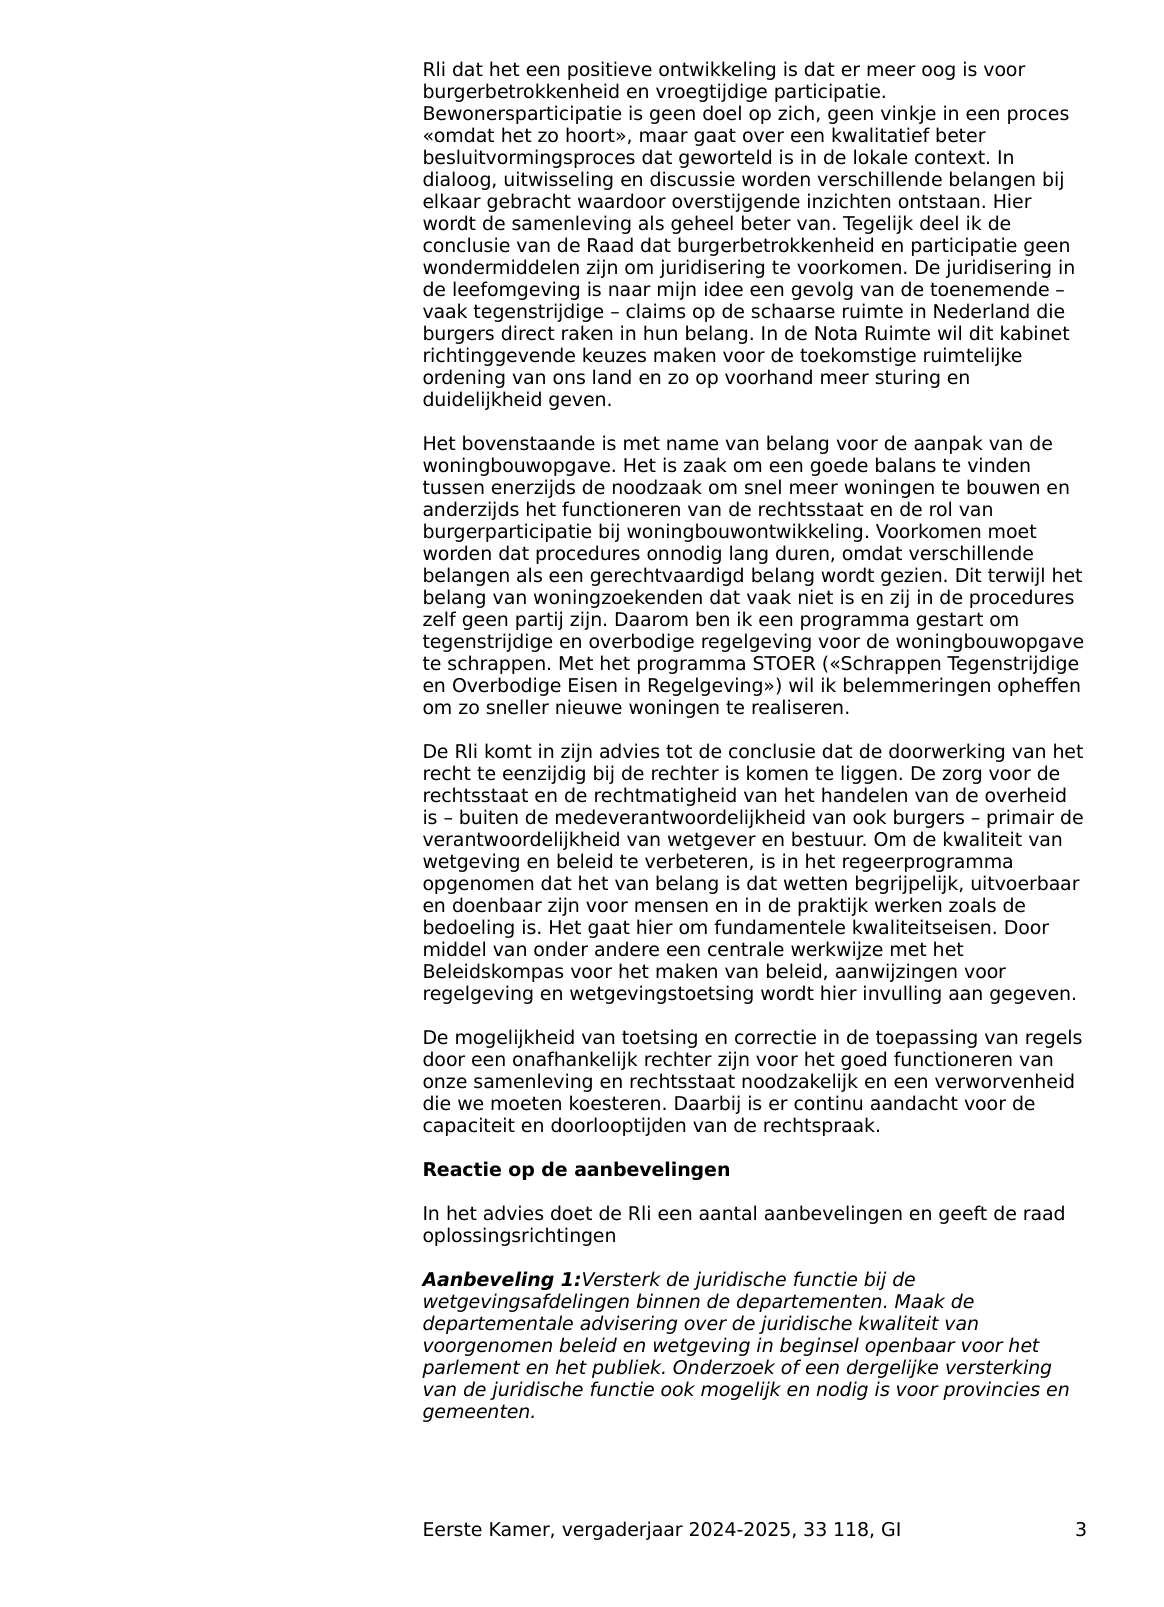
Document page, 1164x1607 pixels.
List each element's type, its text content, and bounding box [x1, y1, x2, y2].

text De mogelijkheid van toetsing en correctie in de toepassing van regels door een onafhankelijk rechter zijn voor het goed functioneren van onze samenleving en rechtsstaat noodzakelijk en een verworvenheid die we moeten koesteren. Daarbij is er continu aandacht voor de capaciteit en doorlooptijden van de rechtspraak. [422, 1027, 1087, 1137]
text De Rli komt in zijn advies tot de conclusie dat de doorwerking van het recht te eenzijdig bij de rechter is komen te liggen. De zorg voor de rechtsstaat en de rechtmatigheid van het handelen van de overheid is – buiten de medeverantwoordelijkheid van ook burgers – primair de verantwoordelijkheid van wetgever en bestuur. Om de kwaliteit van wetgeving en beleid te verbeteren, is in het regeerprogramma opgenomen dat het van belang is dat wetten begrijpelijk, uitvoerbaar en doenbaar zijn voor mensen en in de praktijk werken zoals de bedoeling is. Het gaat hier om fundamentele kwaliteitseisen. Door middel van onder andere een centrale werkwijze met het Beleidskompas voor het maken van beleid, aanwijzingen voor regelgeving en wetgevingstoetsing wordt hier invulling aan gegeven. [422, 741, 1087, 1004]
text In het advies doet de Rli een aantal aanbevelingen en geeft de raad oplossingsrichtingen [422, 1203, 1087, 1247]
subtitle Reactie op de aanbevelingen [422, 1159, 1087, 1181]
text Rli dat het een positieve ontwikkeling is dat er meer oog is voor burgerbetrokkenheid en vroegtijdige participatie. Bewonersparticipatie is geen doel op zich, geen vinkje in een proces «omdat het zo hoort», maar gaat over een kwalitatief beter besluitvormingsproces dat geworteld is in de lokale context. In dialoog, uitwisseling en discussie worden verschillende belangen bij elkaar gebracht waardoor overstijgende inzichten ontstaan. Hier wordt de samenleving als geheel beter van. Tegelijk deel ik de conclusie van de Raad dat burgerbetrokkenheid en participatie geen wondermiddelen zijn om juridisering te voorkomen. De juridisering in de leefomgeving is naar mijn idee een gevolg van de toenemende – vaak tegenstrijdige – claims op de schaarse ruimte in Nederland die burgers direct raken in hun belang. In de Nota Ruimte wil dit kabinet richtinggevende keuzes maken voor de toekomstige ruimtelijke ordening van ons land en zo op voorhand meer sturing en duidelijkheid geven. [422, 59, 1087, 411]
text Het bovenstaande is met name van belang voor de aanpak van de woningbouwopgave. Het is zaak om een goede balans te vinden tussen enerzijds de noodzaak om snel meer woningen te bouwen en anderzijds het functioneren van de rechtsstaat en de rol van burgerparticipatie bij woningbouwontwikkeling. Voorkomen moet worden dat procedures onnodig lang duren, omdat verschillende belangen als een gerechtvaardigd belang wordt gezien. Dit terwijl het belang van woningzoekenden dat vaak niet is en zij in de procedures zelf geen partij zijn. Daarom ben ik een programma gestart om tegenstrijdige en overbodige regelgeving voor de woningbouwopgave te schrappen. Met het programma STOER («Schrappen Tegenstrijdige en Overbodige Eisen in Regelgeving») wil ik belemmeringen opheffen om zo sneller nieuwe woningen te realiseren. [422, 433, 1087, 719]
text Aanbeveling 1:Versterk de juridische functie bij de wetgevingsafdelingen binnen de departementen. Maak de departementale advisering over de juridische kwaliteit van voorgenomen beleid en wetgeving in beginsel openbaar voor het parlement en het publiek. Onderzoek of een dergelijke versterking van de juridische functie ook mogelijk en nodig is voor provincies en gemeenten. [422, 1269, 1087, 1423]
